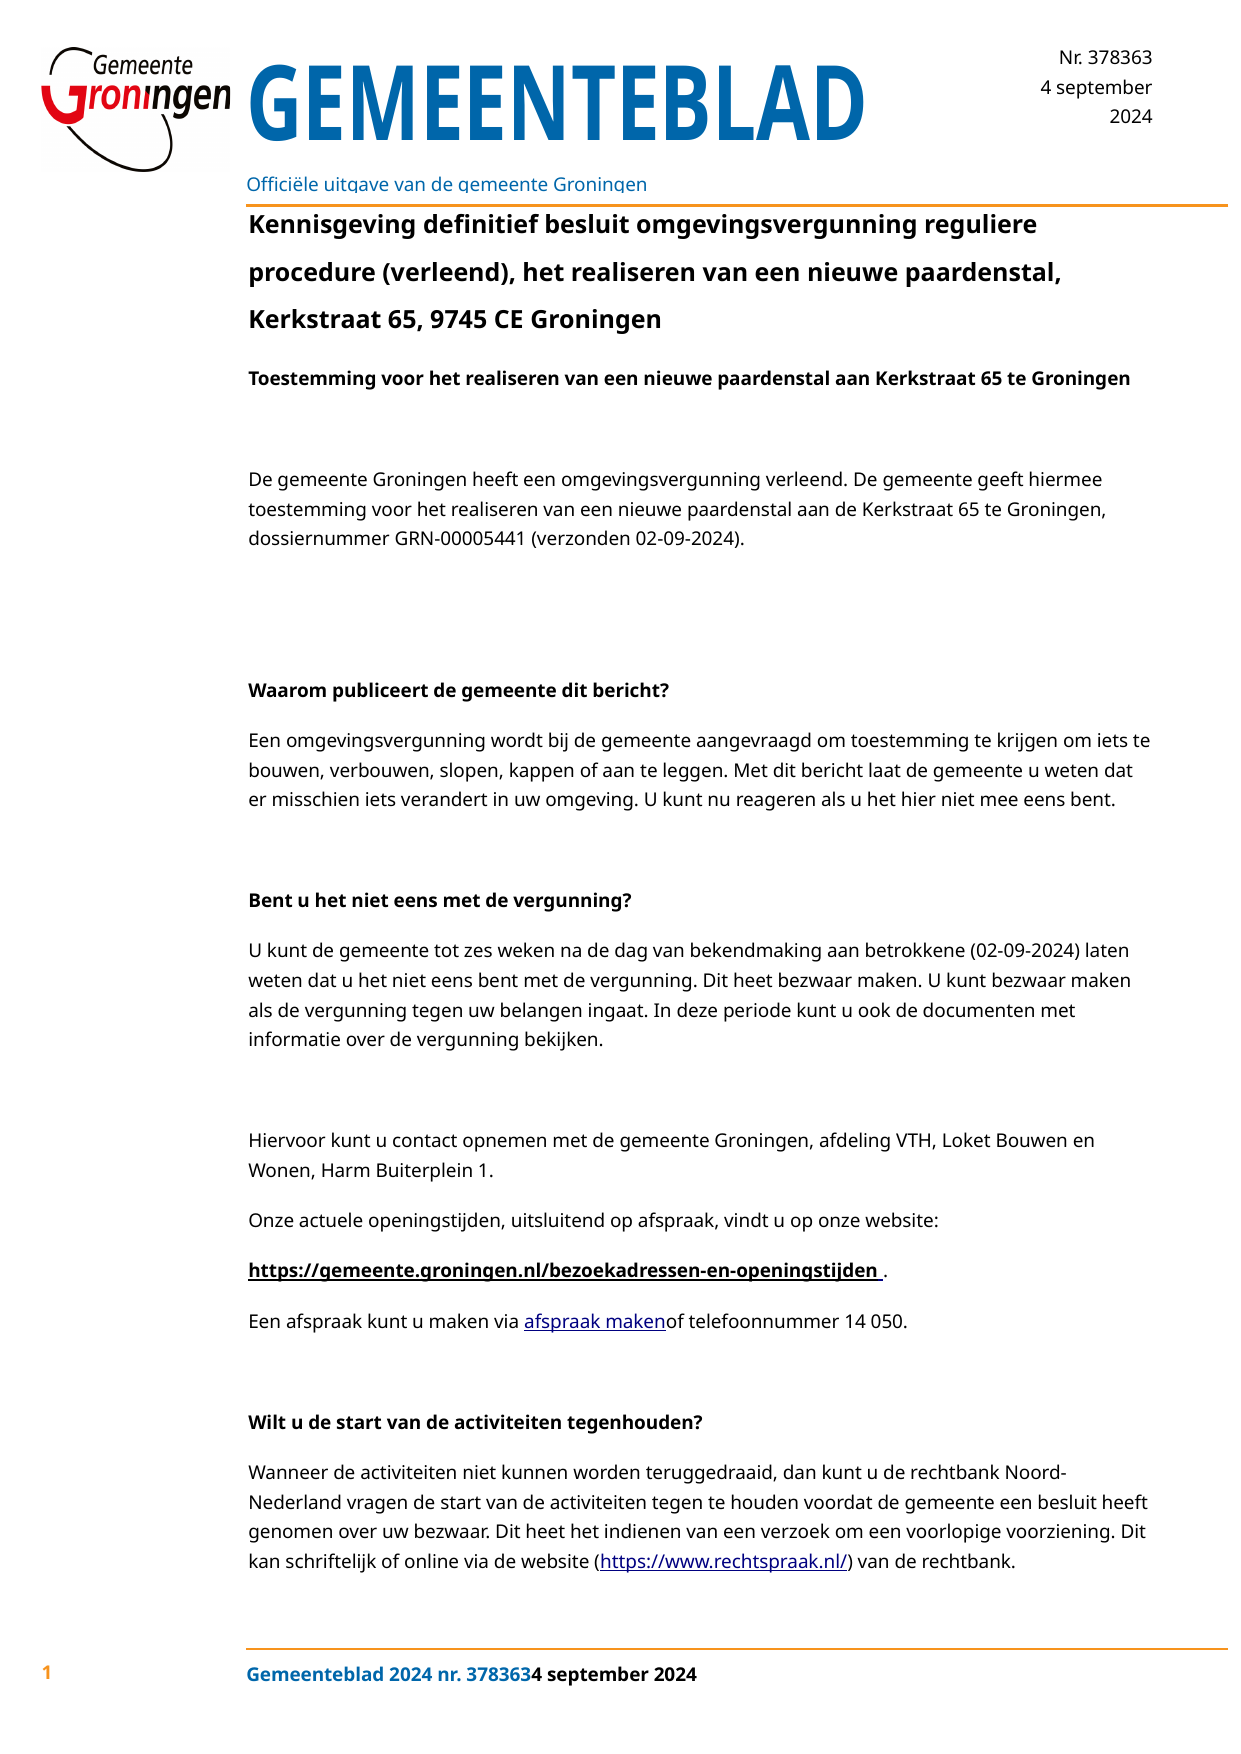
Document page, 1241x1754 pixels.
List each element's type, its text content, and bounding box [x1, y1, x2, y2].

text Wanneer de activiteiten niet kunnen worden teruggedraaid, dan kunt u de rechtbank Noord-Nederland vragen de start van de activiteiten tegen te houden voordat de gemeente een besluit heeft genomen over uw bezwaar. Dit heet het indienen van een verzoek om een voorlopige voorziening. Dit kan schriftelijk of online via de website (https://www.rechtspraak.nl/) van de rechtbank. [248, 1459, 1152, 1574]
text Onze actuele openingstijden, uitsluitend op afspraak, vindt u op onze website: [248, 1207, 1152, 1233]
text Toestemming voor het realiseren van een nieuwe paardenstal aan Kerkstraat 65 te Groningen [248, 366, 1152, 391]
text Hiervoor kunt u contact opnemen met de gemeente Groningen, afdeling VTH, Loket Bouwen en Wonen, Harm Buiterplein 1. [248, 1127, 1152, 1182]
text U kunt de gemeente tot zes weken na de dag van bekendmaking aan betrokkene (02-09-2024) laten weten dat u het niet eens bent met de vergunning. Dit heet bezwaar maken. U kunt bezwaar maken als de vergunning tegen uw belangen ingaat. In deze periode kunt u ook de documenten met informatie over de vergunning bekijken. [248, 938, 1152, 1052]
text Kennisgeving definitief besluit omgevingsvergunning reguliere procedure (verleend), het realiseren van een nieuwe paardenstal, Kerkstraat 65, 9745 CE Groningen [248, 207, 1152, 336]
text De gemeente Groningen heeft een omgevingsvergunning verleend. De gemeente geeft hiermee toestemming voor het realiseren van een nieuwe paardenstal aan de Kerkstraat 65 te Groningen, dossiernummer GRN-00005441 (verzonden 02-09-2024). [248, 466, 1152, 551]
text Bent u het niet eens met de vergunning? [248, 887, 1152, 913]
text Een afspraak kunt u maken via afspraak makenof telefoonnummer 14 050. [248, 1308, 1152, 1334]
text Waarom publiceert de gemeente dit bericht? [248, 677, 1152, 702]
text Wilt u de start van de activiteiten tegenhouden? [248, 1409, 1152, 1434]
text https://gemeente.groningen.nl/bezoekadressen-en-openingstijden . [248, 1258, 1152, 1283]
picture [41, 47, 231, 172]
text Een omgevingsvergunning wordt bij de gemeente aangevraagd om toestemming te krijgen om iets te bouwen, verbouwen, slopen, kappen of aan te leggen. Met dit bericht laat de gemeente u weten dat er misschien iets verandert in uw omgeving. U kunt nu reageren als u het hier niet mee eens bent. [248, 727, 1152, 812]
